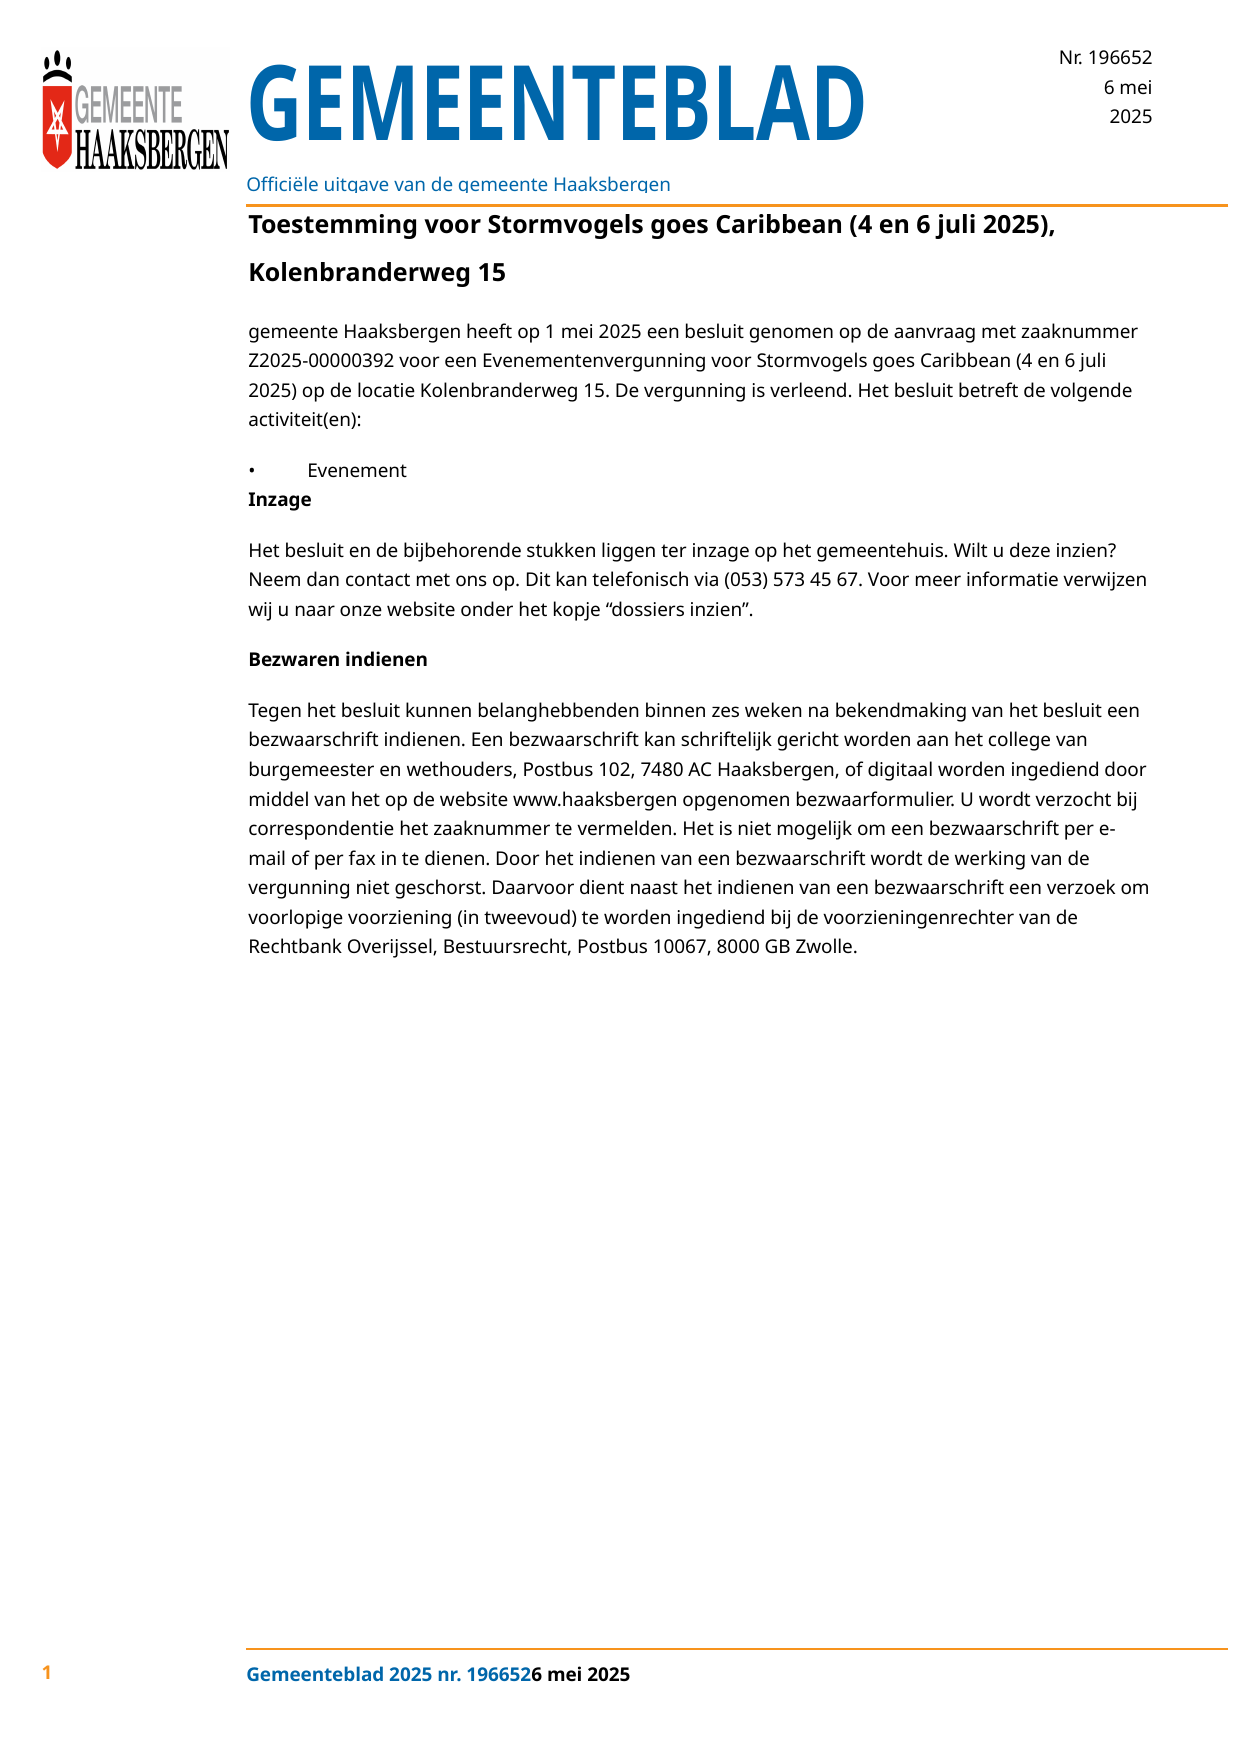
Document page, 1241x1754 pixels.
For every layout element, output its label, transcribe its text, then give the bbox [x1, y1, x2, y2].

text Het besluit en de bijbehorende stukken liggen ter inzage op het gemeentehuis. Wilt u deze inzien? Neem dan contact met ons op. Dit kan telefonisch via (053) 573 45 67. Voor meer informatie verwijzen wij u naar onze website onder het kopje “dossiers inzien”. [248, 537, 1152, 622]
text Inzage [248, 487, 1152, 512]
text Toestemming voor Stormvogels goes Caribbean (4 en 6 juli 2025), Kolenbranderweg 15 [248, 207, 1152, 288]
list Evenement [248, 457, 1152, 483]
text Bezwaren indienen [248, 647, 1152, 672]
picture [41, 47, 231, 172]
text gemeente Haaksbergen heeft op 1 mei 2025 een besluit genomen op de aanvraag met zaaknummer Z2025-00000392 voor een Evenementenvergunning voor Stormvogels goes Caribbean (4 en 6 juli 2025) op de locatie Kolenbranderweg 15. De vergunning is verleend. Het besluit betreft de volgende activiteit(en): [248, 318, 1152, 432]
text Tegen het besluit kunnen belanghebbenden binnen zes weken na bekendmaking van het besluit een bezwaarschrift indienen. Een bezwaarschrift kan schriftelijk gericht worden aan het college van burgemeester en wethouders, Postbus 102, 7480 AC Haaksbergen, of digitaal worden ingediend door middel van het op de website www.haaksbergen opgenomen bezwaarformulier. U wordt verzocht bij correspondentie het zaaknummer te vermelden. Het is niet mogelijk om een bezwaarschrift per e-mail of per fax in te dienen. Door het indienen van een bezwaarschrift wordt de werking van de vergunning niet geschorst. Daarvoor dient naast het indienen van een bezwaarschrift een verzoek om voorlopige voorziening (in tweevoud) te worden ingediend bij de voorzieningenrechter van de Rechtbank Overijssel, Bestuursrecht, Postbus 10067, 8000 GB Zwolle. [248, 697, 1152, 959]
